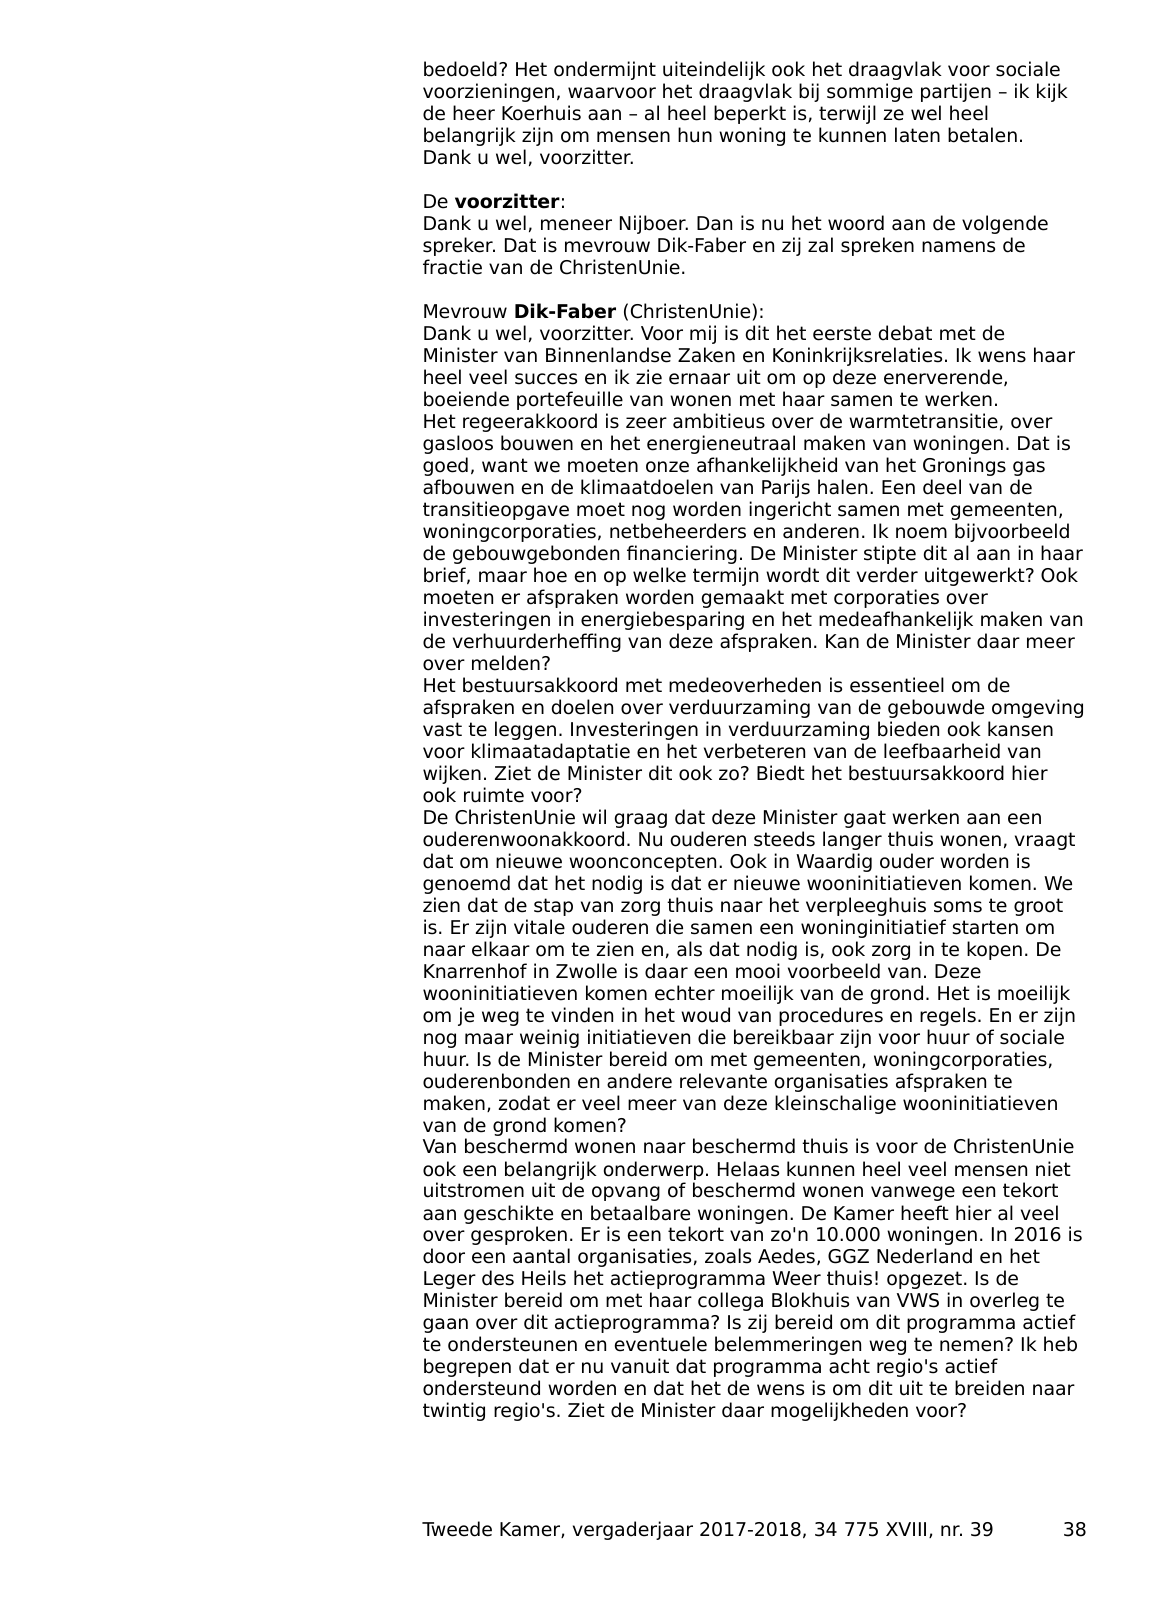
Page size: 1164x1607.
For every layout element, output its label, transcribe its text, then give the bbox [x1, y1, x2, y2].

text bedoeld? Het ondermijnt uiteindelijk ook het draagvlak voor sociale voorzieningen, waarvoor het draagvlak bij sommige partijen – ik kijk de heer Koerhuis aan – al heel beperkt is, terwijl ze wel heel belangrijk zijn om mensen hun woning te kunnen laten betalen. [422, 59, 1087, 147]
text Het bestuursakkoord met medeoverheden is essentieel om de afspraken en doelen over verduurzaming van de gebouwde omgeving vast te leggen. Investeringen in verduurzaming bieden ook kansen voor klimaatadaptatie en het verbeteren van de leefbaarheid van wijken. Ziet de Minister dit ook zo? Biedt het bestuursakkoord hier ook ruimte voor? [422, 675, 1087, 807]
text Mevrouw Dik-Faber (ChristenUnie): [422, 301, 1087, 323]
text Van beschermd wonen naar beschermd thuis is voor de ChristenUnie ook een belangrijk onderwerp. Helaas kunnen heel veel mensen niet uitstromen uit de opvang of beschermd wonen vanwege een tekort aan geschikte en betaalbare woningen. De Kamer heeft hier al veel over gesproken. Er is een tekort van zo'n 10.000 woningen. In 2016 is door een aantal organisaties, zoals Aedes, GGZ Nederland en het Leger des Heils het actieprogramma Weer thuis! opgezet. Is de Minister bereid om met haar collega Blokhuis van VWS in overleg te gaan over dit actieprogramma? Is zij bereid om dit programma actief te ondersteunen en eventuele belemmeringen weg te nemen? Ik heb begrepen dat er nu vanuit dat programma acht regio's actief ondersteund worden en dat het de wens is om dit uit te breiden naar twintig regio's. Ziet de Minister daar mogelijkheden voor? [422, 1136, 1087, 1422]
text Dank u wel, meneer Nijboer. Dan is nu het woord aan de volgende spreker. Dat is mevrouw Dik-Faber en zij zal spreken namens de fractie van de ChristenUnie. [422, 213, 1087, 279]
text De ChristenUnie wil graag dat deze Minister gaat werken aan een ouderenwoonakkoord. Nu ouderen steeds langer thuis wonen, vraagt dat om nieuwe woonconcepten. Ook in Waardig ouder worden is genoemd dat het nodig is dat er nieuwe wooninitiatieven komen. We zien dat de stap van zorg thuis naar het verpleeghuis soms te groot is. Er zijn vitale ouderen die samen een woninginitiatief starten om naar elkaar om te zien en, als dat nodig is, ook zorg in te kopen. De Knarrenhof in Zwolle is daar een mooi voorbeeld van. Deze wooninitiatieven komen echter moeilijk van de grond. Het is moeilijk om je weg te vinden in het woud van procedures en regels. En er zijn nog maar weinig initiatieven die bereikbaar zijn voor huur of sociale huur. Is de Minister bereid om met gemeenten, woningcorporaties, ouderenbonden en andere relevante organisaties afspraken te maken, zodat er veel meer van deze kleinschalige wooninitiatieven van de grond komen? [422, 807, 1087, 1136]
text De voorzitter: [422, 191, 1087, 213]
text Dank u wel, voorzitter. Voor mij is dit het eerste debat met de Minister van Binnenlandse Zaken en Koninkrijksrelaties. Ik wens haar heel veel succes en ik zie ernaar uit om op deze enerverende, boeiende portefeuille van wonen met haar samen te werken. [422, 323, 1087, 411]
text Het regeerakkoord is zeer ambitieus over de warmtetransitie, over gasloos bouwen en het energieneutraal maken van woningen. Dat is goed, want we moeten onze afhankelijkheid van het Gronings gas afbouwen en de klimaatdoelen van Parijs halen. Een deel van de transitieopgave moet nog worden ingericht samen met gemeenten, woningcorporaties, netbeheerders en anderen. Ik noem bijvoorbeeld de gebouwgebonden financiering. De Minister stipte dit al aan in haar brief, maar hoe en op welke termijn wordt dit verder uitgewerkt? Ook moeten er afspraken worden gemaakt met corporaties over investeringen in energiebesparing en het medeafhankelijk maken van de verhuurderheffing van deze afspraken. Kan de Minister daar meer over melden? [422, 411, 1087, 675]
text Dank u wel, voorzitter. [422, 147, 1087, 169]
